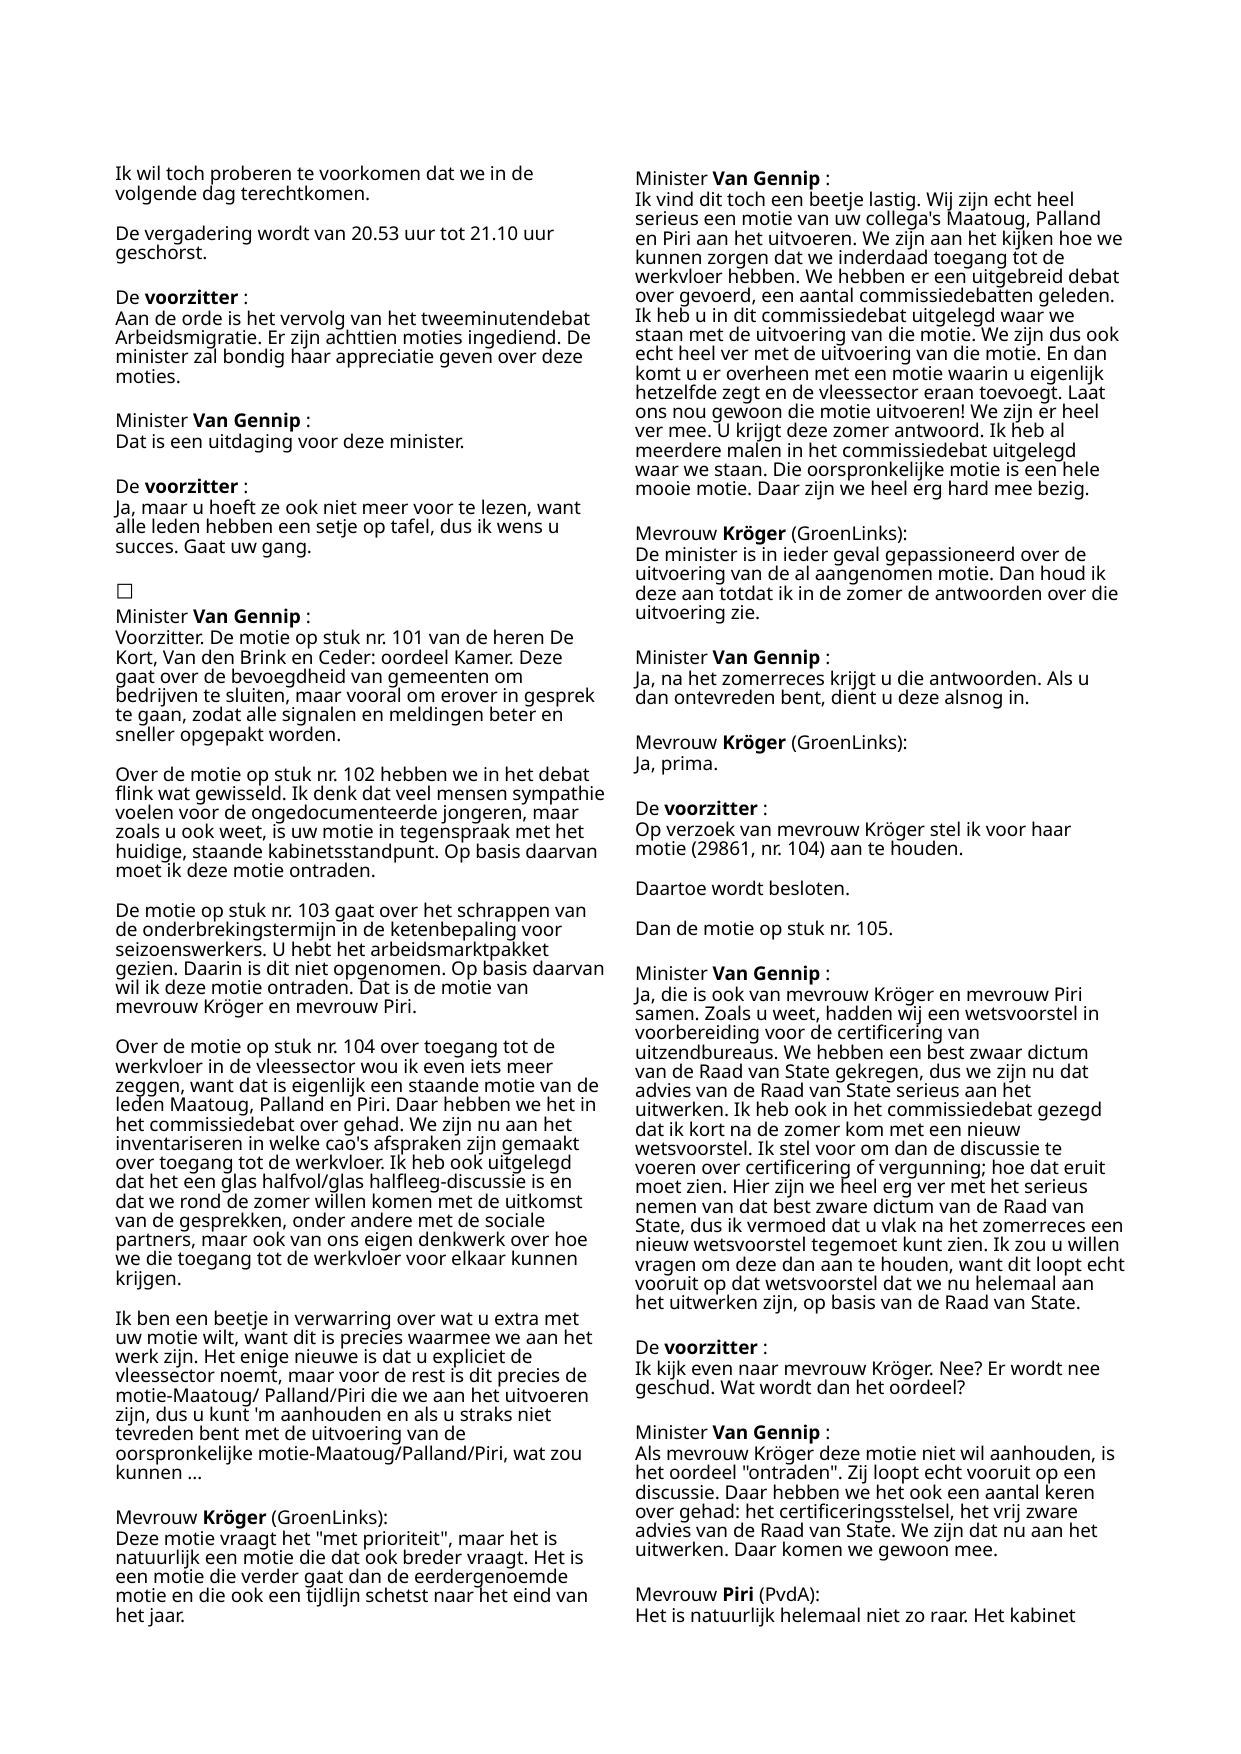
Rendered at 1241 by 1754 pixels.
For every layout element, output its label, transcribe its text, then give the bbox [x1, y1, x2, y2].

text Minister Van Gennip : [115, 408, 605, 433]
text De motie op stuk nr. 103 gaat over het schrappen van de onderbrekingstermijn in de ketenbepaling voor seizoenswerkers. U hebt het arbeidsmarktpakket gezien. Daarin is dit niet opgenomen. Op basis daarvan wil ik deze motie ontraden. Dat is de motie van mevrouw Kröger en mevrouw Piri. [115, 902, 605, 1018]
text Minister Van Gennip : [635, 1419, 1125, 1445]
text De voorzitter : [115, 473, 605, 499]
text Op verzoek van mevrouw Kröger stel ik voor haar motie (29861, nr. 104) aan te houden. [635, 821, 1125, 859]
text Ja, die is ook van mevrouw Kröger en mevrouw Piri samen. Zoals u weet, hadden wij een wetsvoorstel in voorbereiding voor de certificering van uitzendbureaus. We hebben een best zwaar dictum van de Raad van State gekregen, dus we zijn nu dat advies van de Raad van State serieus aan het uitwerken. Ik heb ook in het commissiedebat gezegd dat ik kort na de zomer kom met een nieuw wetsvoorstel. Ik stel voor om dan de discussie te voeren over certificering of vergunning; hoe dat eruit moet zien. Hier zijn we heel erg ver met het serieus nemen van dat best zware dictum van de Raad van State, dus ik vermoed dat u vlak na het zomerreces een nieuw wetsvoorstel tegemoet kunt zien. Ik zou u willen vragen om deze dan aan te houden, want dit loopt echt vooruit op dat wetsvoorstel dat we nu helemaal aan het uitwerken zijn, op basis van de Raad van State. [635, 986, 1125, 1313]
text De voorzitter : [635, 1334, 1125, 1360]
text Ja, na het zomerreces krijgt u die antwoorden. Als u dan ontevreden bent, dient u deze alsnog in. [635, 670, 1125, 708]
text De voorzitter : [635, 795, 1125, 821]
text De vergadering wordt van 20.53 uur tot 21.10 uur geschorst. [115, 225, 605, 263]
text Mevrouw Piri (PvdA): [635, 1582, 1125, 1607]
text Over de motie op stuk nr. 104 over toegang tot de werkvloer in de vleessector wou ik even iets meer zeggen, want dat is eigenlijk een staande motie van de leden Maatoug, Palland en Piri. Daar hebben we het in het commissiedebat over gehad. We zijn nu aan het inventariseren in welke cao's afspraken zijn gemaakt over toegang tot de werkvloer. Ik heb ook uitgelegd dat het een glas halfvol/glas halfleeg-discussie is en dat we rond de zomer willen komen met de uitkomst van de gesprekken, onder andere met de sociale partners, maar ook van ons eigen denkwerk over hoe we die toegang tot de werkvloer voor elkaar kunnen krijgen. [115, 1038, 605, 1289]
text Ik vind dit toch een beetje lastig. Wij zijn echt heel serieus een motie van uw collega's Maatoug, Palland en Piri aan het uitvoeren. We zijn aan het kijken hoe we kunnen zorgen dat we inderdaad toegang tot de werkvloer hebben. We hebben er een uitgebreid debat over gevoerd, een aantal commissiedebatten geleden. Ik heb u in dit commissiedebat uitgelegd waar we staan met de uitvoering van die motie. We zijn dus ook echt heel ver met de uitvoering van die motie. En dan komt u er overheen met een motie waarin u eigenlijk hetzelfde zegt en de vleessector eraan toevoegt. Laat ons nou gewoon die motie uitvoeren! We zijn er heel ver mee. U krijgt deze zomer antwoord. Ik heb al meerdere malen in het commissiedebat uitgelegd waar we staan. Die oorspronkelijke motie is een hele mooie motie. Daar zijn we heel erg hard mee bezig. [635, 191, 1125, 499]
text Minister Van Gennip : [635, 165, 1125, 191]
text De voorzitter : [115, 284, 605, 310]
text Het is natuurlijk helemaal niet zo raar. Het kabinet [635, 1607, 1125, 1627]
text Aan de orde is het vervolg van het tweeminutendebat Arbeidsmigratie. Er zijn achttien moties ingediend. De minister zal bondig haar appreciatie geven over deze moties. [115, 310, 605, 387]
text Minister Van Gennip : [635, 644, 1125, 670]
text Dan de motie op stuk nr. 105. [635, 920, 1125, 939]
text Ik kijk even naar mevrouw Kröger. Nee? Er wordt nee geschud. Wat wordt dan het oordeel? [635, 1360, 1125, 1398]
text Ja, maar u hoeft ze ook niet meer voor te lezen, want alle leden hebben een setje op tafel, dus ik wens u succes. Gaat uw gang. [115, 499, 605, 557]
text Mevrouw Kröger (GroenLinks): [635, 520, 1125, 546]
text Ik wil toch proberen te voorkomen dat we in de volgende dag terechtkomen. [115, 165, 605, 204]
text De minister is in ieder geval gepassioneerd over de uitvoering van de al aangenomen motie. Dan houd ik deze aan totdat ik in de zomer de antwoorden over die uitvoering zie. [635, 546, 1125, 623]
text Mevrouw Kröger (GroenLinks): [115, 1504, 605, 1530]
text Daartoe wordt besloten. [635, 880, 1125, 899]
text Mevrouw Kröger (GroenLinks): [635, 729, 1125, 755]
text Minister Van Gennip : [635, 960, 1125, 986]
text ⬜ [115, 578, 605, 604]
text Deze motie vraagt het "met prioriteit", maar het is natuurlijk een motie die dat ook breder vraagt. Het is een motie die verder gaat dan de eerdergenoemde motie en die ook een tijdlijn schetst naar het eind van het jaar. [115, 1530, 605, 1626]
text Voorzitter. De motie op stuk nr. 101 van de heren De Kort, Van den Brink en Ceder: oordeel Kamer. Deze gaat over de bevoegdheid van gemeenten om bedrijven te sluiten, maar vooral om erover in gesprek te gaan, zodat alle signalen en meldingen beter en sneller opgepakt worden. [115, 629, 605, 745]
text Dat is een uitdaging voor deze minister. [115, 433, 605, 453]
text Minister Van Gennip : [115, 604, 605, 629]
text Ja, prima. [635, 755, 1125, 774]
text Ik ben een beetje in verwarring over wat u extra met uw motie wilt, want dit is precies waarmee we aan het werk zijn. Het enige nieuwe is dat u expliciet de vleessector noemt, maar voor de rest is dit precies de motie-Maatoug/ Palland/Piri die we aan het uitvoeren zijn, dus u kunt 'm aanhouden en als u straks niet tevreden bent met de uitvoering van de oorspronkelijke motie-Maatoug/Palland/Piri, wat zou kunnen … [115, 1310, 605, 1483]
text Over de motie op stuk nr. 102 hebben we in het debat flink wat gewisseld. Ik denk dat veel mensen sympathie voelen voor de ongedocumenteerde jongeren, maar zoals u ook weet, is uw motie in tegenspraak met het huidige, staande kabinetsstandpunt. Op basis daarvan moet ik deze motie ontraden. [115, 766, 605, 881]
text Als mevrouw Kröger deze motie niet wil aanhouden, is het oordeel "ontraden". Zij loopt echt vooruit op een discussie. Daar hebben we het ook een aantal keren over gehad: het certificeringsstelsel, het vrij zware advies van de Raad van State. We zijn dat nu aan het uitwerken. Daar komen we gewoon mee. [635, 1445, 1125, 1561]
